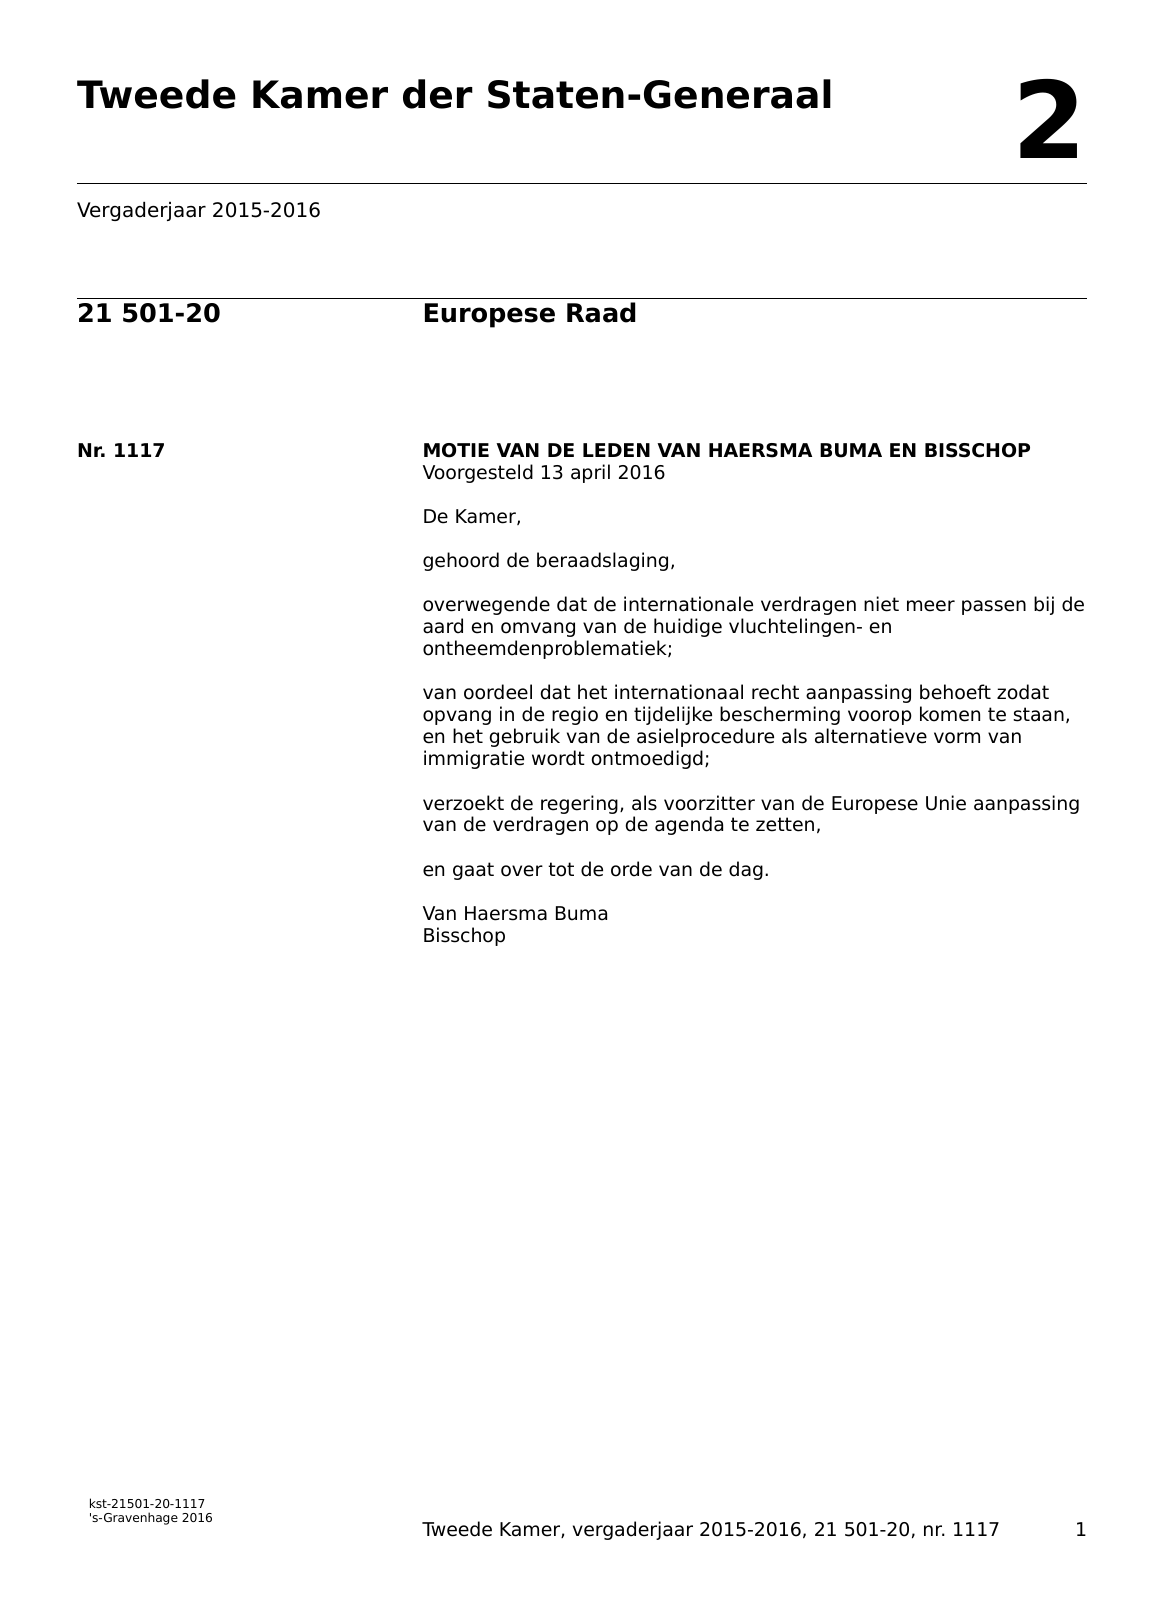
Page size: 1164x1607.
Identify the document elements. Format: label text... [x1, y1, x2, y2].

text van oordeel dat het internationaal recht aanpassing behoeft zodat opvang in de regio en tijdelijke bescherming voorop komen te staan, en het gebruik van de asielprocedure als alternatieve vorm van immigratie wordt ontmoedigd; [422, 682, 1087, 770]
table_cell Vergaderjaar 2015-2016 [77, 184, 1087, 298]
subtitle 21 501-20 Europese Raad [77, 299, 1087, 329]
text 's-Gravenhage 2016 [88, 1511, 323, 1525]
text gehoord de beraadslaging, [422, 550, 1087, 572]
text Van Haersma Buma [422, 903, 1087, 925]
table_header 2 [886, 59, 1087, 183]
subtitle Nr. 1117 MOTIE VAN DE LEDEN VAN HAERSMA BUMA EN BISSCHOP [77, 440, 1087, 462]
text overwegende dat de internationale verdragen niet meer passen bij de aard en omvang van de huidige vluchtelingen- en ontheemdenproblematiek; [422, 594, 1087, 660]
text kst-21501-20-1117 [88, 1497, 323, 1511]
table_header Tweede Kamer der Staten-Generaal [77, 59, 886, 183]
text Voorgesteld 13 april 2016 [422, 462, 1087, 484]
text verzoekt de regering, als voorzitter van de Europese Unie aanpassing van de verdragen op de agenda te zetten, [422, 792, 1087, 836]
text De Kamer, [422, 506, 1087, 528]
text en gaat over tot de orde van de dag. [422, 858, 1087, 881]
text Bisschop [422, 925, 1087, 947]
